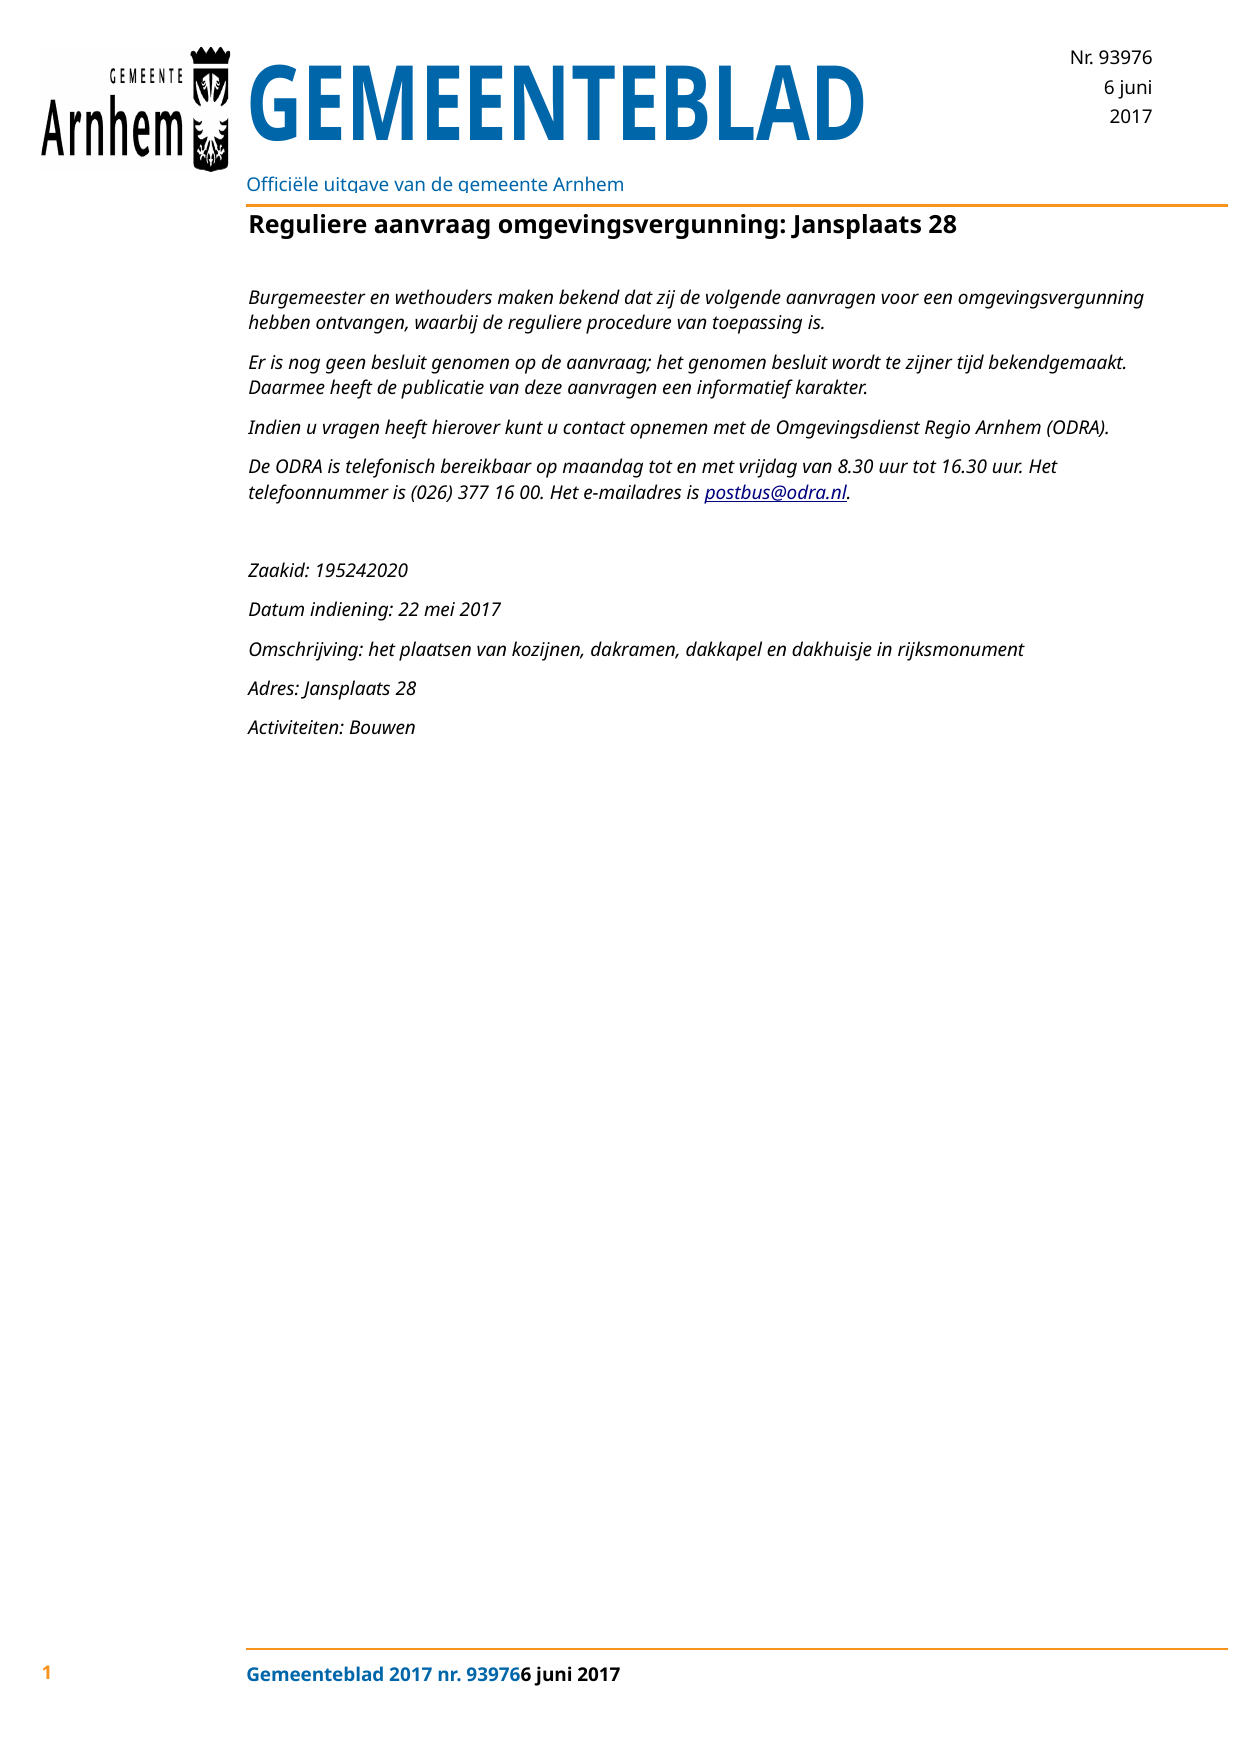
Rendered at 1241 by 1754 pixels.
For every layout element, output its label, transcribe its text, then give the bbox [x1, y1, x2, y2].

picture [41, 47, 231, 172]
text Reguliere aanvraag omgevingsvergunning: Jansplaats 28 [248, 207, 1152, 241]
text Activiteiten: Bouwen [248, 714, 1152, 740]
text De ODRA is telefonisch bereikbaar op maandag tot en met vrijdag van 8.30 uur tot 16.30 uur. Het telefoonnummer is (026) 377 16 00. Het e-mailadres is postbus@odra.nl. [248, 453, 1152, 504]
text Zaakid: 195242020 [248, 557, 1152, 583]
text Indien u vragen heeft hierover kunt u contact opnemen met de Omgevingsdienst Regio Arnhem (ODRA). [248, 414, 1152, 439]
text Adres: Jansplaats 28 [248, 675, 1152, 701]
text Burgemeester en wethouders maken bekend dat zij de volgende aanvragen voor een omgevingsvergunning hebben ontvangen, waarbij de reguliere procedure van toepassing is. [248, 284, 1152, 335]
text Er is nog geen besluit genomen op de aanvraag; het genomen besluit wordt te zijner tijd bekendgemaakt. Daarmee heeft de publicatie van deze aanvragen een informatief karakter. [248, 349, 1152, 400]
text Omschrijving: het plaatsen van kozijnen, dakramen, dakkapel en dakhuisje in rijksmonument [248, 636, 1152, 662]
text Datum indiening: 22 mei 2017 [248, 597, 1152, 622]
